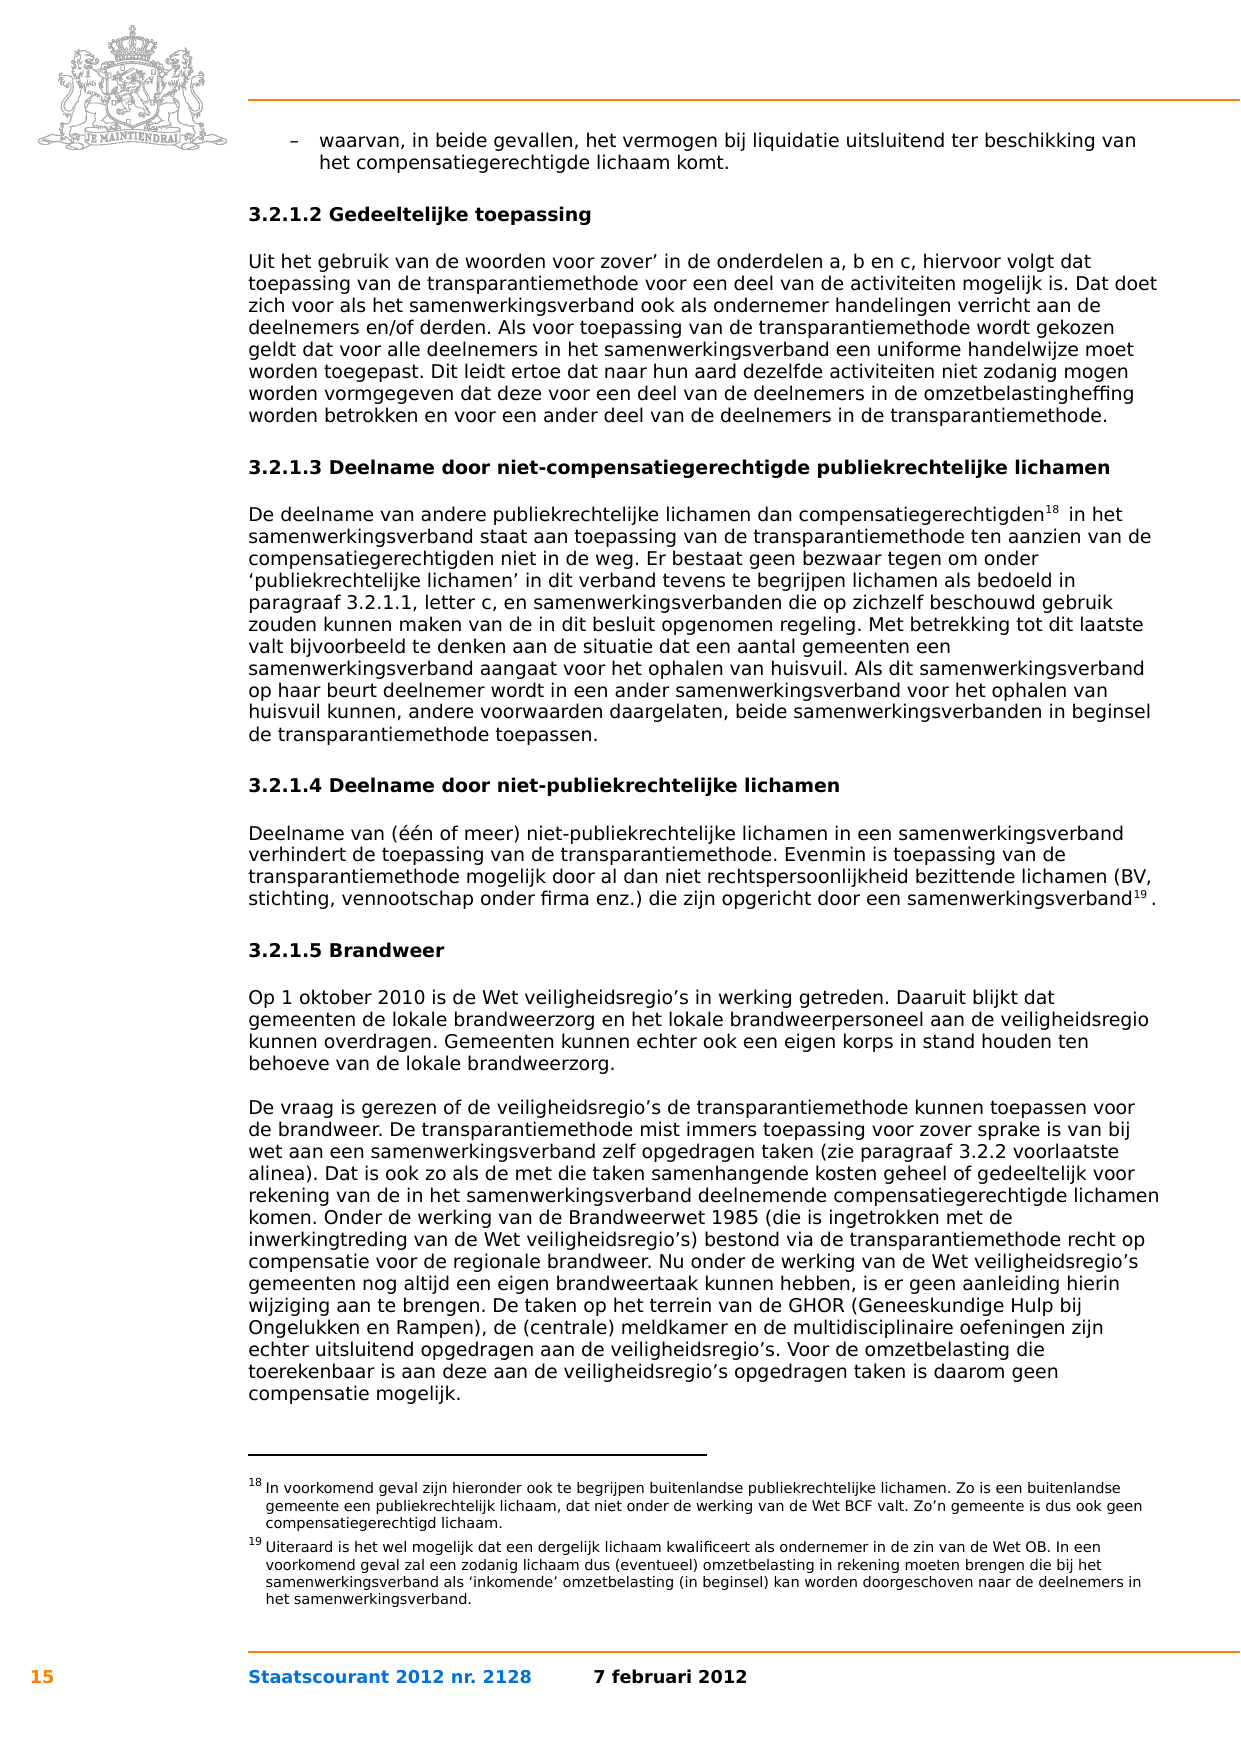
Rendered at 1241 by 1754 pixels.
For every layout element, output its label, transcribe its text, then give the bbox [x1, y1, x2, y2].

text Op 1 oktober 2010 is de Wet veiligheidsregio’s in werking getreden. Daaruit blijkt dat gemeenten de lokale brandweerzorg en het lokale brandweerpersoneel aan de veiligheidsregio kunnen overdragen. Gemeenten kunnen echter ook een eigen korps in stand houden ten behoeve van de lokale brandweerzorg. [248, 987, 1163, 1075]
subtitle 3.2.1.3 Deelname door niet-compensatiegerechtigde publiekrechtelijke lichamen [248, 457, 1163, 479]
picture [38, 25, 227, 150]
text In voorkomend geval zijn hieronder ook te begrijpen buitenlandse publiekrechtelijke lichamen. Zo is een buitenlandse gemeente een publiekrechtelijk lichaam, dat niet onder de werking van de Wet BCF valt. Zo’n gemeente is dus ook geen compensatiegerechtigd lichaam. [248, 1476, 1163, 1532]
subtitle 3.2.1.5 Brandweer [248, 940, 1163, 962]
text Uiteraard is het wel mogelijk dat een dergelijk lichaam kwalificeert als ondernemer in de zin van de Wet OB. In een voorkomend geval zal een zodanig lichaam dus (eventueel) omzetbelasting in rekening moeten brengen die bij het samenwerkingsverband als ‘inkomende’ omzetbelasting (in beginsel) kan worden doorgeschoven naar de deelnemers in het samenwerkingsverband. [248, 1535, 1163, 1608]
text De vraag is gerezen of de veiligheidsregio’s de transparantiemethode kunnen toepassen voor de brandweer. De transparantiemethode mist immers toepassing voor zover sprake is van bij wet aan een samenwerkingsverband zelf opgedragen taken (zie paragraaf 3.2.2 voorlaatste alinea). Dat is ook zo als de met die taken samenhangende kosten geheel of gedeeltelijk voor rekening van de in het samenwerkingsverband deelnemende compensatiegerechtigde lichamen komen. Onder de werking van de Brandweerwet 1985 (die is ingetrokken met de inwerkingtreding van de Wet veiligheidsregio’s) bestond via de transparantiemethode recht op compensatie voor de regionale brandweer. Nu onder de werking van de Wet veiligheidsregio’s gemeenten nog altijd een eigen brandweertaak kunnen hebben, is er geen aanleiding hierin wijziging aan te brengen. De taken op het terrein van de GHOR (Geneeskundige Hulp bij Ongelukken en Rampen), de (centrale) meldkamer en de multidisciplinaire oefeningen zijn echter uitsluitend opgedragen aan de veiligheidsregio’s. Voor de omzetbelasting die toerekenbaar is aan deze aan de veiligheidsregio’s opgedragen taken is daarom geen compensatie mogelijk. [248, 1097, 1163, 1405]
text Deelname van (één of meer) niet-publiekrechtelijke lichamen in een samenwerkingsverband verhindert de toepassing van de transparantiemethode. Evenmin is toepassing van de transparantiemethode mogelijk door al dan niet rechtspersoonlijkheid bezittende lichamen (BV, stichting, vennootschap onder firma enz.) die zijn opgericht door een samenwerkingsverband. [248, 822, 1163, 910]
text Uit het gebruik van de woorden voor zover’ in de onderdelen a, b en c, hiervoor volgt dat toepassing van de transparantiemethode voor een deel van de activiteiten mogelijk is. Dat doet zich voor als het samenwerkingsverband ook als ondernemer handelingen verricht aan de deelnemers en/of derden. Als voor toepassing van de transparantiemethode wordt gekozen geldt dat voor alle deelnemers in het samenwerkingsverband een uniforme handelwijze moet worden toegepast. Dit leidt ertoe dat naar hun aard dezelfde activiteiten niet zodanig mogen worden vormgegeven dat deze voor een deel van de deelnemers in de omzetbelastingheffing worden betrokken en voor een ander deel van de deelnemers in de transparantiemethode. [248, 251, 1163, 427]
subtitle 3.2.1.4 Deelname door niet-publiekrechtelijke lichamen [248, 775, 1163, 797]
text De deelname van andere publiekrechtelijke lichamen dan compensatiegerechtigden in het samenwerkingsverband staat aan toepassing van de transparantiemethode ten aanzien van de compensatiegerechtigden niet in de weg. Er bestaat geen bezwaar tegen om onder ‘publiekrechtelijke lichamen’ in dit verband tevens te begrijpen lichamen als bedoeld in paragraaf 3.2.1.1, letter c, en samenwerkingsverbanden die op zichzelf beschouwd gebruik zouden kunnen maken van de in dit besluit opgenomen regeling. Met betrekking tot dit laatste valt bijvoorbeeld te denken aan de situatie dat een aantal gemeenten een samenwerkingsverband aangaat voor het ophalen van huisvuil. Als dit samenwerkingsverband op haar beurt deelnemer wordt in een ander samenwerkingsverband voor het ophalen van huisvuil kunnen, andere voorwaarden daargelaten, beide samenwerkingsverbanden in beginsel de transparantiemethode toepassen. [248, 504, 1163, 745]
subtitle 3.2.1.2 Gedeeltelijke toepassing [248, 204, 1163, 226]
text – waarvan, in beide gevallen, het vermogen bij liquidatie uitsluitend ter beschikking van het compensatiegerechtigde lichaam komt. [289, 130, 1163, 174]
